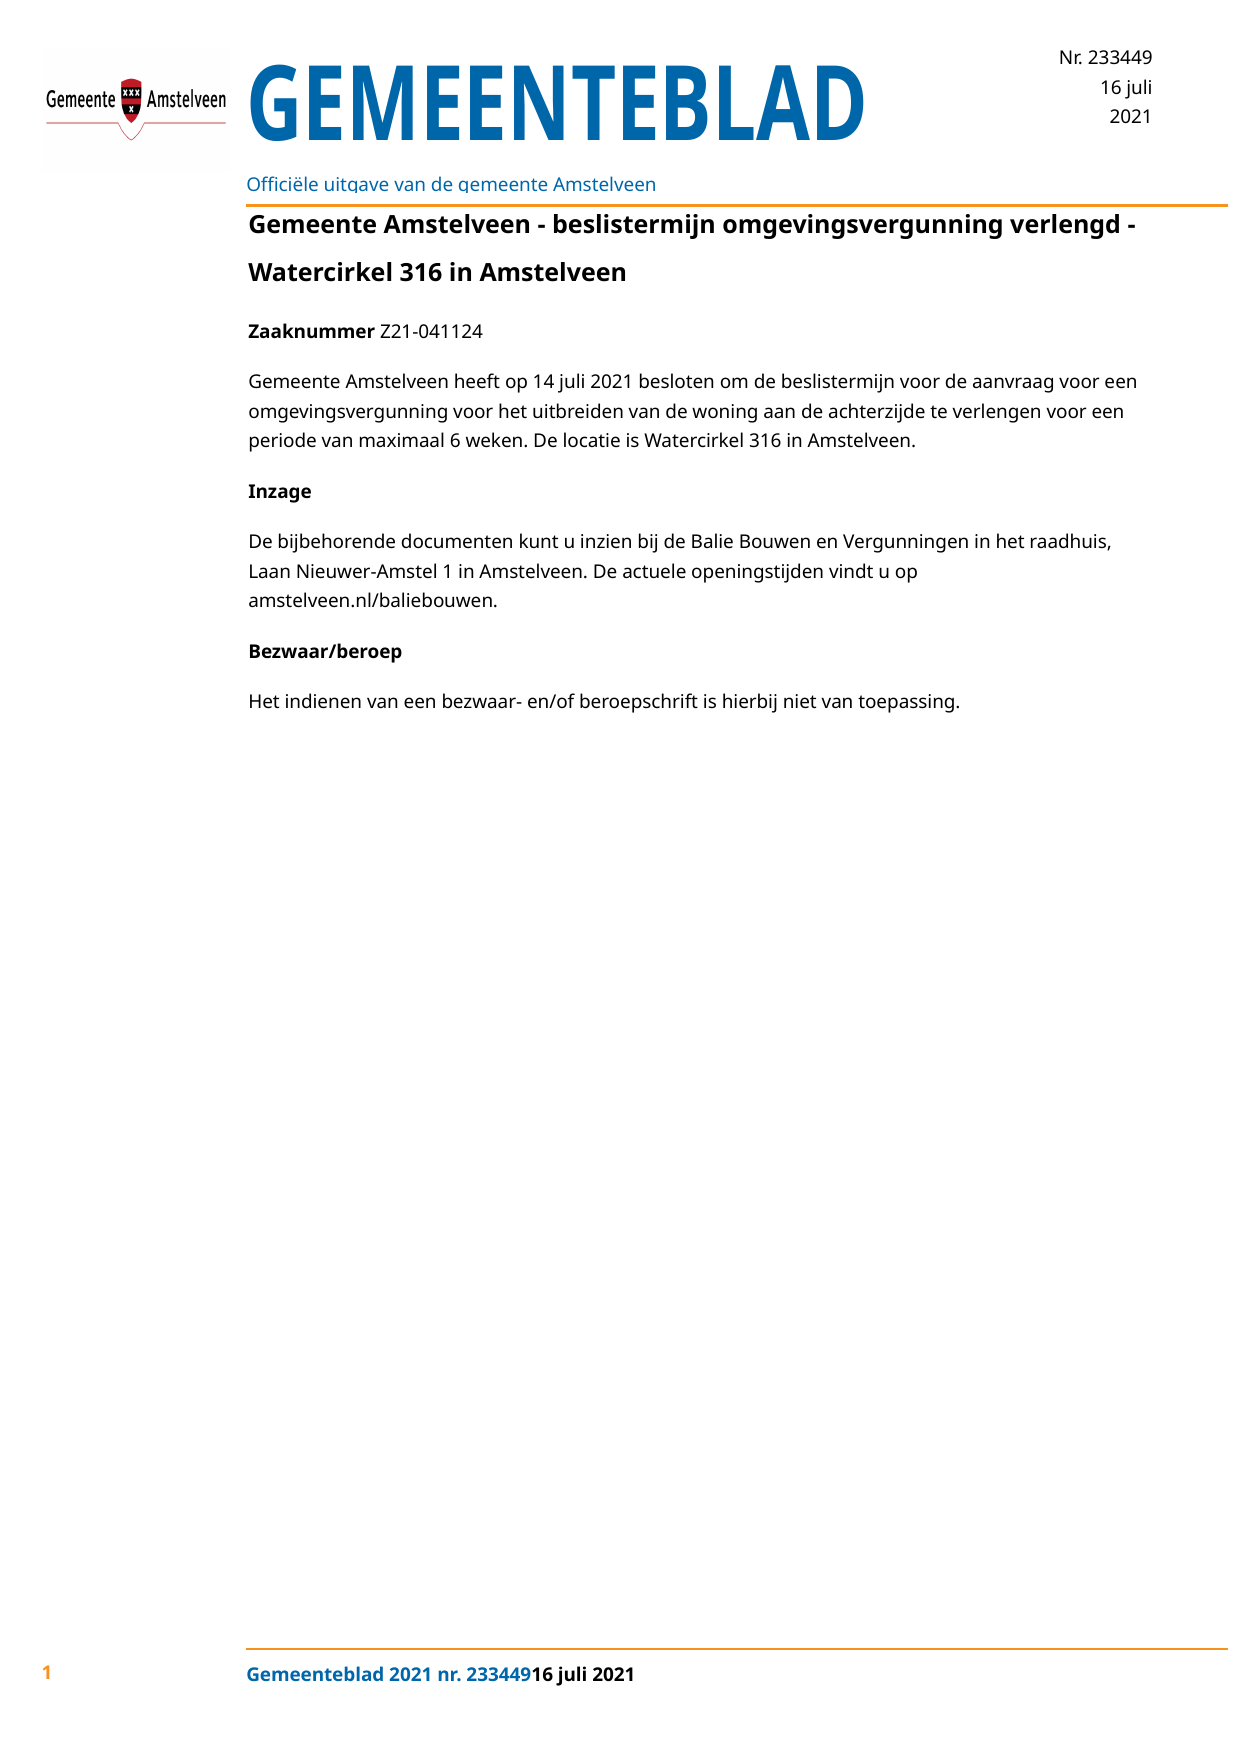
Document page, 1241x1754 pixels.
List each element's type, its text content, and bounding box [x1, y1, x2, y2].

text Inzage [248, 478, 1152, 504]
text Gemeente Amstelveen heeft op 14 juli 2021 besloten om de beslistermijn voor de aanvraag voor een omgevingsvergunning voor het uitbreiden van de woning aan de achterzijde te verlengen voor een periode van maximaal 6 weken. De locatie is Watercirkel 316 in Amstelveen. [248, 368, 1152, 453]
picture [41, 47, 231, 172]
text Bezwaar/beroep [248, 638, 1152, 664]
text Zaaknummer Z21-041124 [248, 318, 1152, 344]
text Het indienen van een bezwaar- en/of beroepschrift is hierbij niet van toepassing. [248, 688, 1152, 714]
text De bijbehorende documenten kunt u inzien bij de Balie Bouwen en Vergunningen in het raadhuis, Laan Nieuwer-Amstel 1 in Amstelveen. De actuele openingstijden vindt u op amstelveen.nl/baliebouwen. [248, 528, 1152, 613]
text Gemeente Amstelveen - beslistermijn omgevingsvergunning verlengd - Watercirkel 316 in Amstelveen [248, 207, 1152, 288]
